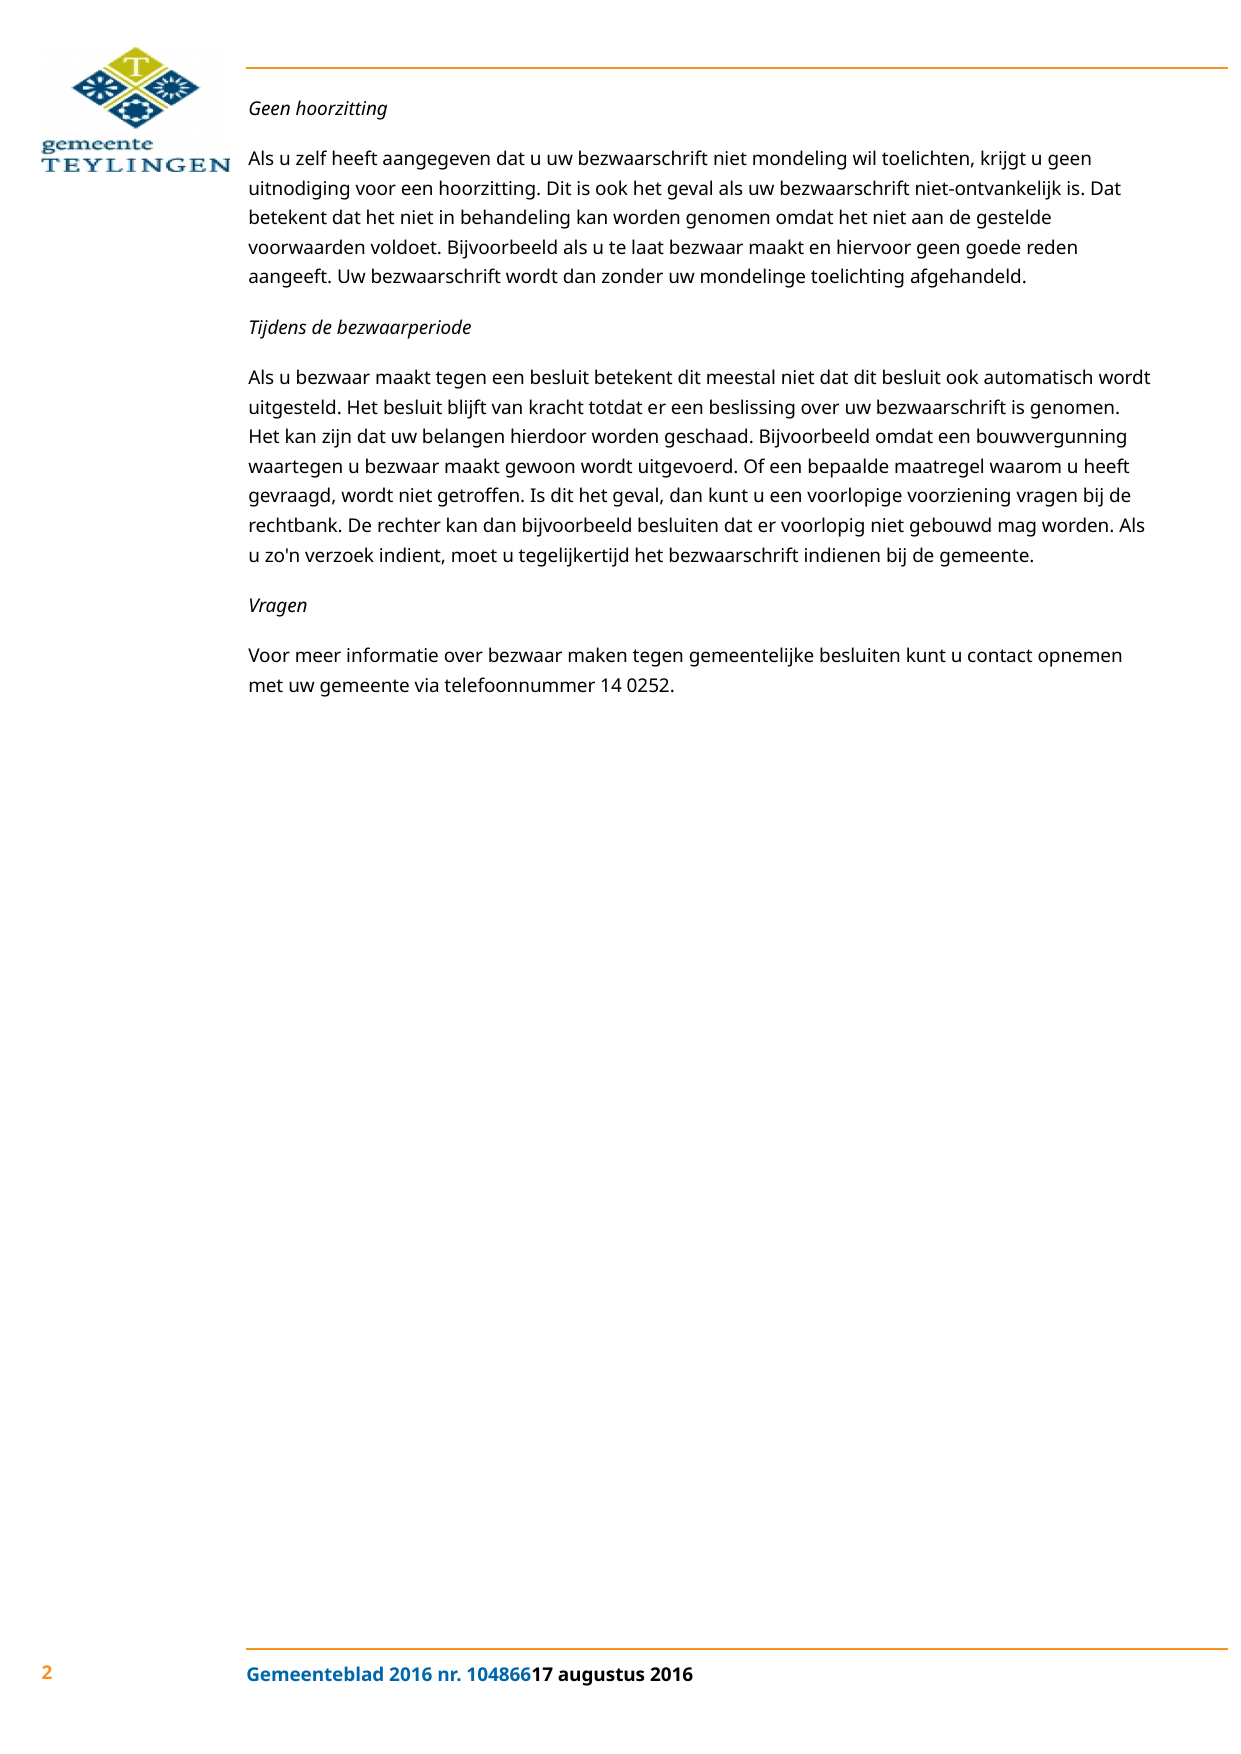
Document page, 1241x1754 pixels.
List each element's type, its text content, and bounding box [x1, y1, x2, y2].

text Vragen [248, 592, 1152, 618]
text Als u zelf heeft aangegeven dat u uw bezwaarschrift niet mondeling wil toelichten, krijgt u geen uitnodiging voor een hoorzitting. Dit is ook het geval als uw bezwaarschrift niet-ontvankelijk is. Dat betekent dat het niet in behandeling kan worden genomen omdat het niet aan de gestelde voorwaarden voldoet. Bijvoorbeeld als u te laat bezwaar maakt en hiervoor geen goede reden aangeeft. Uw bezwaarschrift wordt dan zonder uw mondelinge toelichting afgehandeld. [248, 145, 1152, 289]
text Voor meer informatie over bezwaar maken tegen gemeentelijke besluiten kunt u contact opnemen met uw gemeente via telefoonnummer 14 0252. [248, 643, 1152, 698]
text Geen hoorzitting [248, 95, 1152, 121]
text Als u bezwaar maakt tegen een besluit betekent dit meestal niet dat dit besluit ook automatisch wordt uitgesteld. Het besluit blijft van kracht totdat er een beslissing over uw bezwaarschrift is genomen. Het kan zijn dat uw belangen hierdoor worden geschaad. Bijvoorbeeld omdat een bouwvergunning waartegen u bezwaar maakt gewoon wordt uitgevoerd. Of een bepaalde maatregel waarom u heeft gevraagd, wordt niet getroffen. Is dit het geval, dan kunt u een voorlopige voorziening vragen bij de rechtbank. De rechter kan dan bijvoorbeeld besluiten dat er voorlopig niet gebouwd mag worden. Als u zo'n verzoek indient, moet u tegelijkertijd het bezwaarschrift indienen bij de gemeente. [248, 364, 1152, 568]
text Tijdens de bezwaarperiode [248, 314, 1152, 340]
picture [41, 47, 231, 172]
